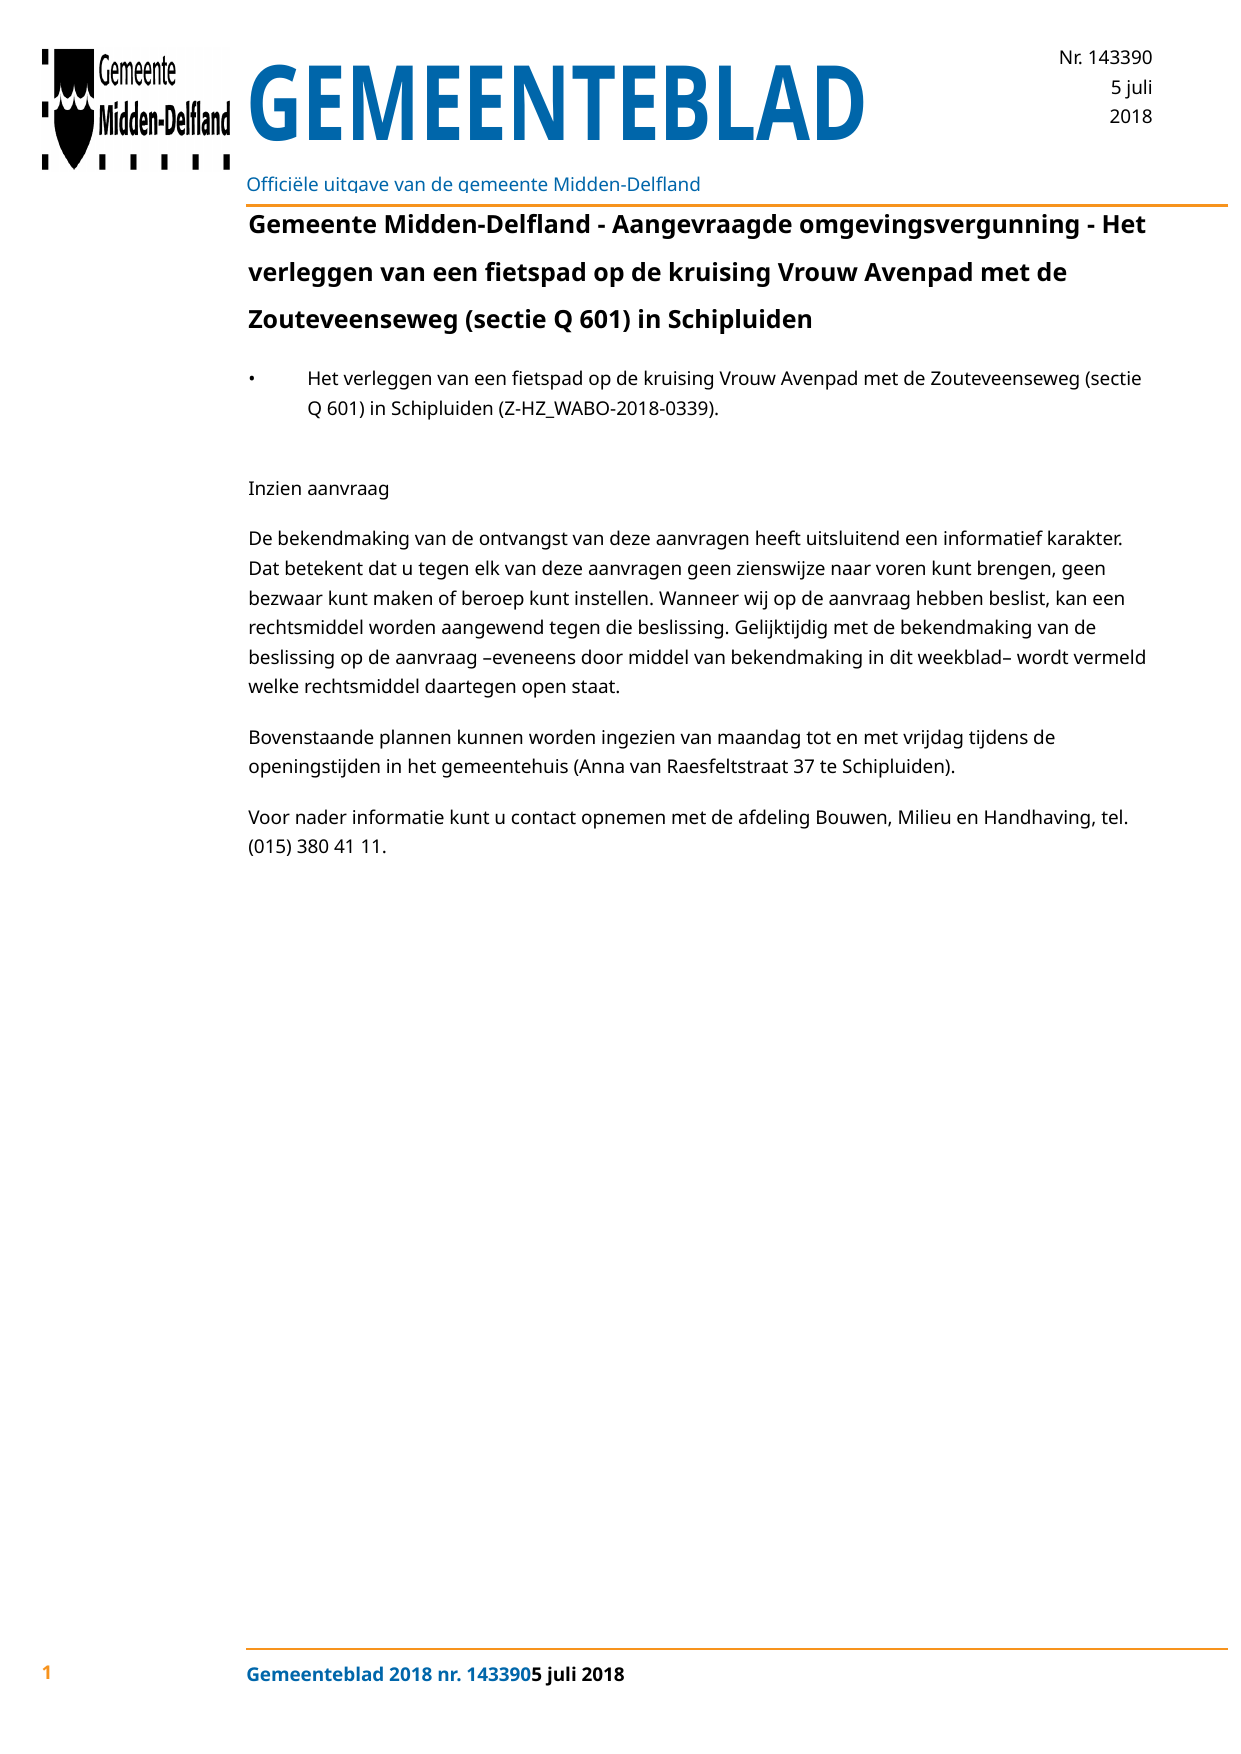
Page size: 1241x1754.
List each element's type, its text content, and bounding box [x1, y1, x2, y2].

picture [41, 47, 231, 172]
text De bekendmaking van de ontvangst van deze aanvragen heeft uitsluitend een informatief karakter. Dat betekent dat u tegen elk van deze aanvragen geen zienswijze naar voren kunt brengen, geen bezwaar kunt maken of beroep kunt instellen. Wanneer wij op de aanvraag hebben beslist, kan een rechtsmiddel worden aangewend tegen die beslissing. Gelijktijdig met de bekendmaking van de beslissing op de aanvraag –eveneens door middel van bekendmaking in dit weekblad– wordt vermeld welke rechtsmiddel daartegen open staat. [248, 526, 1152, 699]
text Inzien aanvraag [248, 475, 1152, 501]
list Het verleggen van een fietspad op de kruising Vrouw Avenpad met de Zouteveenseweg (sectie Q 601) in Schipluiden (Z-HZ_WABO-2018-0339). [248, 366, 1152, 421]
text Voor nader informatie kunt u contact opnemen met de afdeling Bouwen, Milieu en Handhaving, tel. (015) 380 41 11. [248, 804, 1152, 859]
text Gemeente Midden-Delfland - Aangevraagde omgevingsvergunning - Het verleggen van een fietspad op de kruising Vrouw Avenpad met de Zouteveenseweg (sectie Q 601) in Schipluiden [248, 207, 1152, 336]
text Bovenstaande plannen kunnen worden ingezien van maandag tot en met vrijdag tijdens de openingstijden in het gemeentehuis (Anna van Raesfeltstraat 37 te Schipluiden). [248, 724, 1152, 779]
